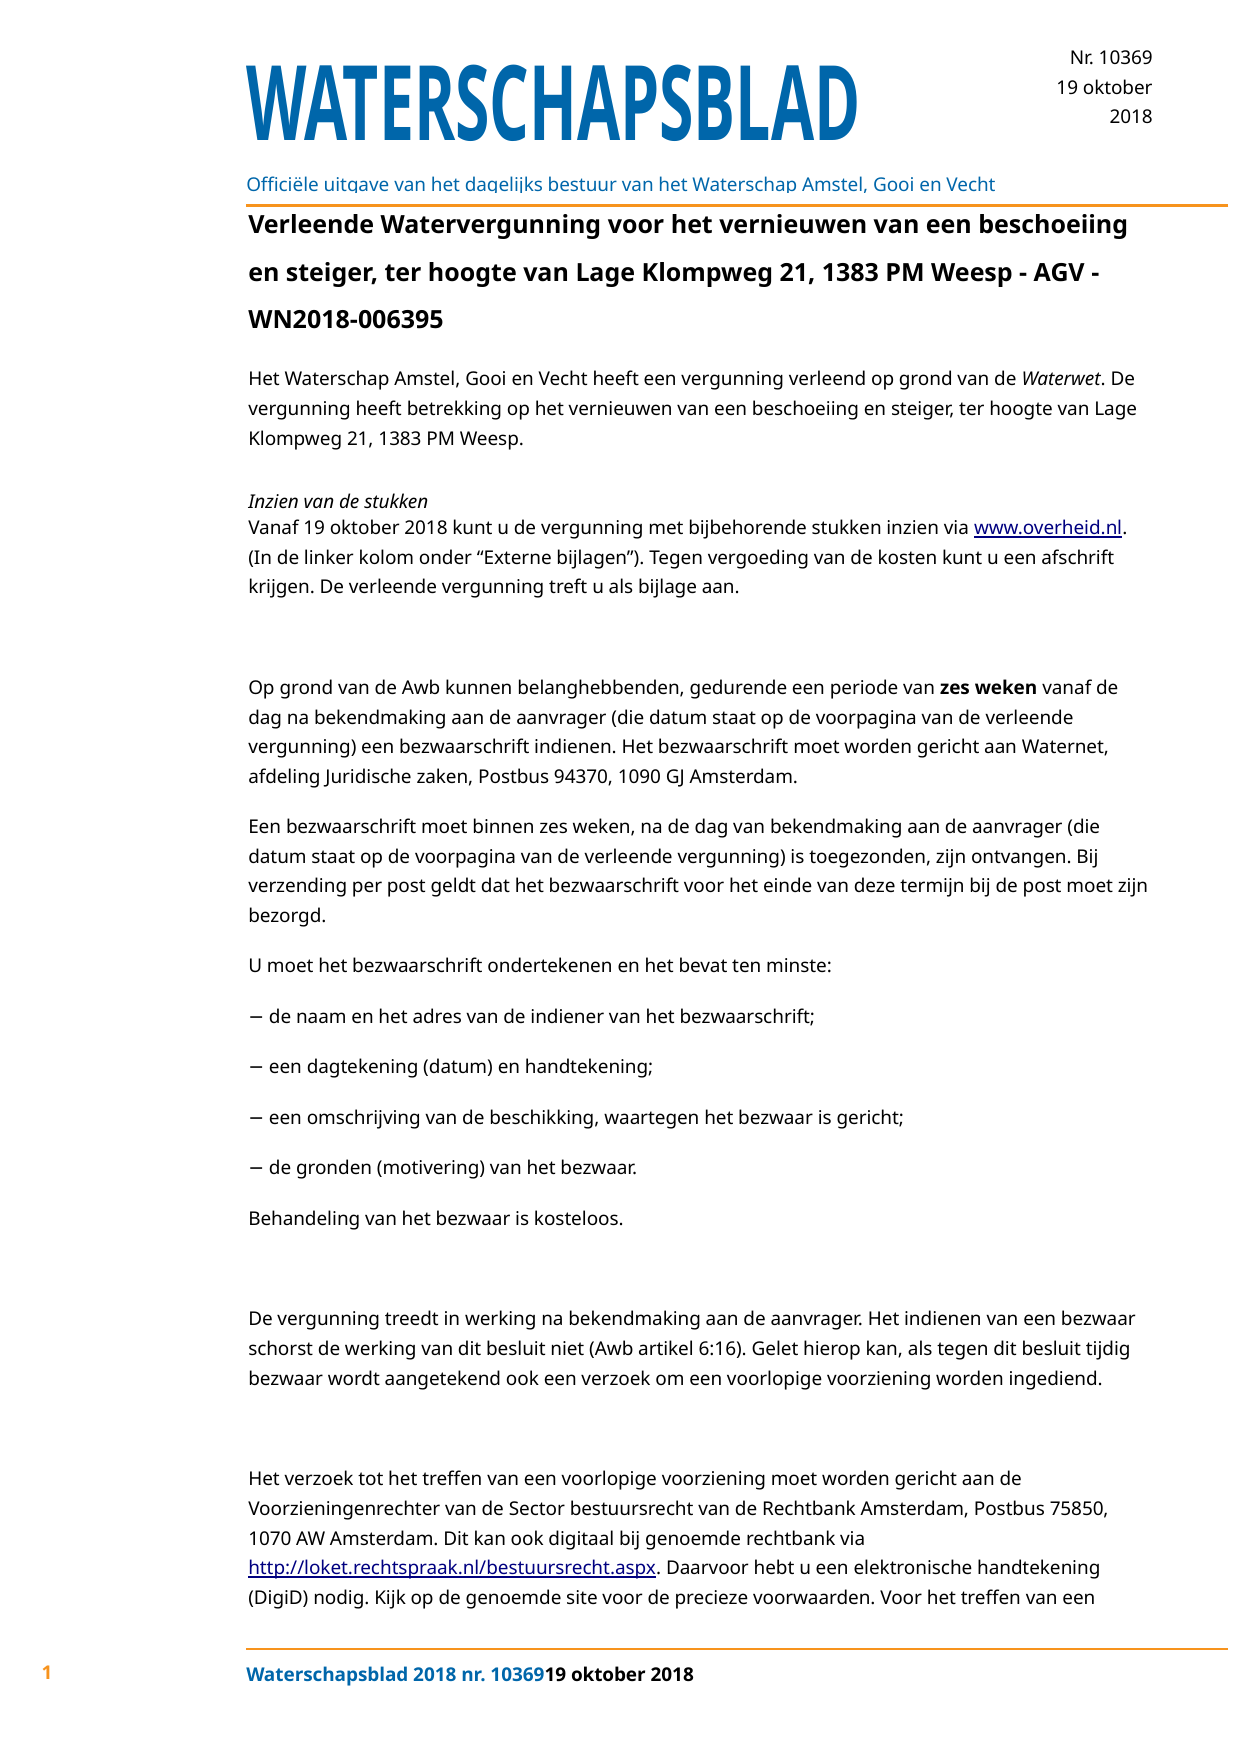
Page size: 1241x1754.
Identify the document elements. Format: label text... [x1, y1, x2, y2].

text Inzien van de stukken [248, 489, 1152, 514]
text De vergunning treedt in werking na bekendmaking aan de aanvrager. Het indienen van een bezwaar schorst de werking van dit besluit niet (Awb artikel 6:16). Gelet hierop kan, als tegen dit besluit tijdig bezwaar wordt aangetekend ook een verzoek om een voorlopige voorziening worden ingediend. [248, 1306, 1152, 1391]
text Op grond van de Awb kunnen belanghebbenden, gedurende een periode van zes weken vanaf de dag na bekendmaking aan de aanvrager (die datum staat op de voorpagina van de verleende vergunning) een bezwaarschrift indienen. Het bezwaarschrift moet worden gericht aan Waternet, afdeling Juridische zaken, Postbus 94370, 1090 GJ Amsterdam. [248, 674, 1152, 789]
text U moet het bezwaarschrift ondertekenen en het bevat ten minste: [248, 953, 1152, 978]
text Vanaf 19 oktober 2018 kunt u de vergunning met bijbehorende stukken inzien via www.overheid.nl. (In de linker kolom onder “Externe bijlagen”). Tegen vergoeding van de kosten kunt u een afschrift krijgen. De verleende vergunning treft u als bijlage aan. [248, 514, 1152, 599]
picture [41, 47, 231, 172]
text Het verzoek tot het treffen van een voorlopige voorziening moet worden gericht aan de Voorzieningenrechter van de Sector bestuursrecht van de Rechtbank Amsterdam, Postbus 75850, 1070 AW Amsterdam. Dit kan ook digitaal bij genoemde rechtbank via http://loket.rechtspraak.nl/bestuursrecht.aspx. Daarvoor hebt u een elektronische handtekening (DigiD) nodig. Kijk op de genoemde site voor de precieze voorwaarden. Voor het treffen van een [248, 1466, 1152, 1610]
text Het Waterschap Amstel, Gooi en Vecht heeft een vergunning verleend op grond van de Waterwet. De vergunning heeft betrekking op het vernieuwen van een beschoeiing en steiger, ter hoogte van Lage Klompweg 21, 1383 PM Weesp. [248, 366, 1152, 450]
text Verleende Watervergunning voor het vernieuwen van een beschoeiing en steiger, ter hoogte van Lage Klompweg 21, 1383 PM Weesp - AGV - WN2018-006395 [248, 207, 1152, 336]
text Een bezwaarschrift moet binnen zes weken, na de dag van bekendmaking aan de aanvrager (die datum staat op de voorpagina van de verleende vergunning) is toegezonden, zijn ontvangen. Bij verzending per post geldt dat het bezwaarschrift voor het einde van deze termijn bij de post moet zijn bezorgd. [248, 813, 1152, 928]
text − de gronden (motivering) van het bezwaar. [248, 1154, 1152, 1180]
text − een dagtekening (datum) en handtekening; [248, 1053, 1152, 1079]
text Behandeling van het bezwaar is kosteloos. [248, 1205, 1152, 1231]
text − de naam en het adres van de indiener van het bezwaarschrift; [248, 1003, 1152, 1029]
text − een omschrijving van de beschikking, waartegen het bezwaar is gericht; [248, 1104, 1152, 1130]
